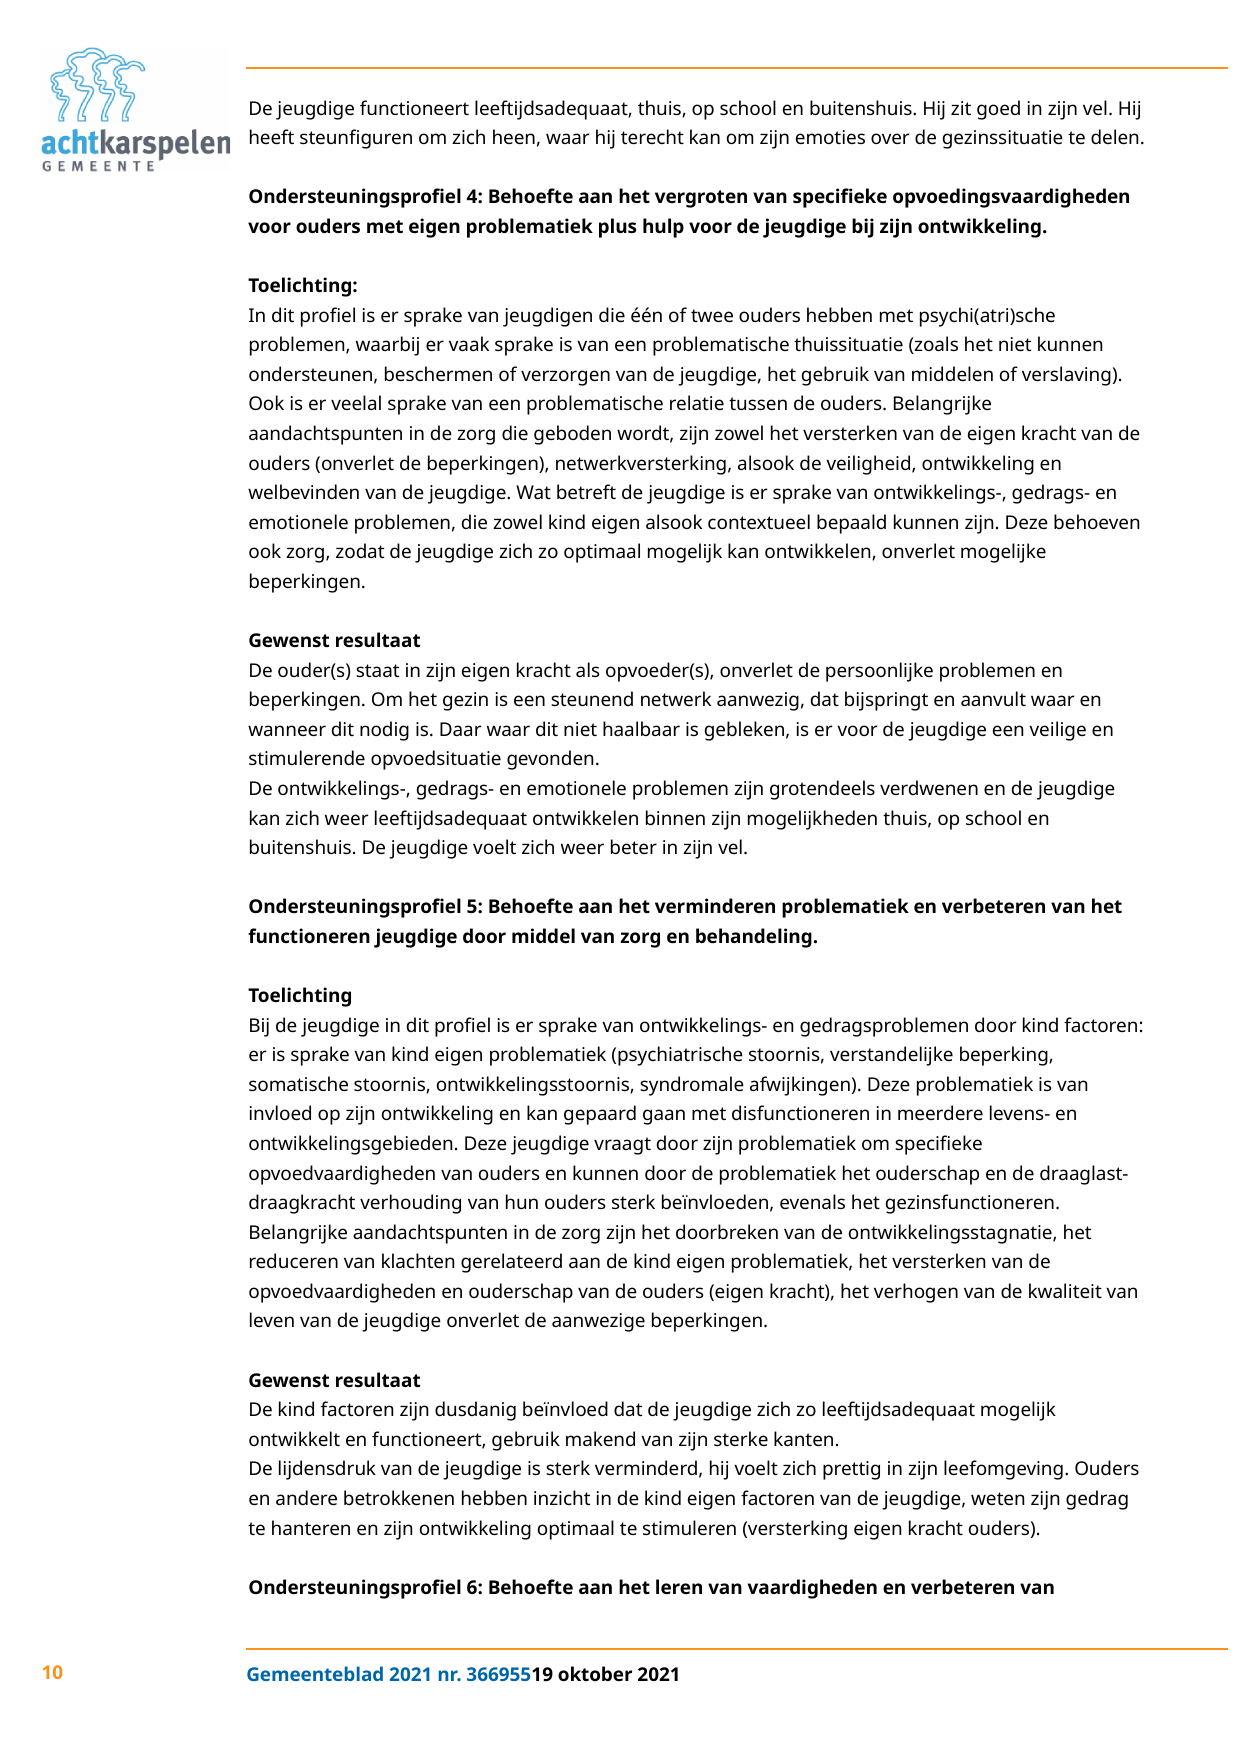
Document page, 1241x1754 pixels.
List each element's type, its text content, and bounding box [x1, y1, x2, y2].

text De ontwikkelings-, gedrags- en emotionele problemen zijn grotendeels verdwenen en de jeugdige kan zich weer leeftijdsadequaat ontwikkelen binnen zijn mogelijkheden thuis, op school en buitenshuis. De jeugdige voelt zich weer beter in zijn vel. [248, 775, 1152, 860]
text Toelichting: [248, 272, 1152, 298]
text Ondersteuningsprofiel 5: Behoefte aan het verminderen problematiek en verbeteren van het functioneren jeugdige door middel van zorg en behandeling. [248, 893, 1152, 949]
text Bij de jeugdige in dit profiel is er sprake van ontwikkelings- en gedragsproblemen door kind factoren: er is sprake van kind eigen problematiek (psychiatrische stoornis, verstandelijke beperking, somatische stoornis, ontwikkelingsstoornis, syndromale afwijkingen). Deze problematiek is van invloed op zijn ontwikkeling en kan gepaard gaan met disfunctioneren in meerdere levens- en ontwikkelingsgebieden. Deze jeugdige vraagt door zijn problematiek om specifieke opvoedvaardigheden van ouders en kunnen door de problematiek het ouderschap en de draaglast- draagkracht verhouding van hun ouders sterk beïnvloeden, evenals het gezinsfunctioneren. Belangrijke aandachtspunten in de zorg zijn het doorbreken van de ontwikkelingsstagnatie, het reduceren van klachten gerelateerd aan de kind eigen problematiek, het versterken van de opvoedvaardigheden en ouderschap van de ouders (eigen kracht), het verhogen van de kwaliteit van leven van de jeugdige onverlet de aanwezige beperkingen. [248, 1012, 1152, 1333]
text Ondersteuningsprofiel 4: Behoefte aan het vergroten van specifieke opvoedingsvaardigheden voor ouders met eigen problematiek plus hulp voor de jeugdige bij zijn ontwikkeling. [248, 183, 1152, 239]
text Toelichting [248, 982, 1152, 1008]
text In dit profiel is er sprake van jeugdigen die één of twee ouders hebben met psychi(atri)sche problemen, waarbij er vaak sprake is van een problematische thuissituatie (zoals het niet kunnen ondersteunen, beschermen of verzorgen van de jeugdige, het gebruik van middelen of verslaving). Ook is er veelal sprake van een problematische relatie tussen de ouders. Belangrijke [248, 302, 1152, 416]
text aandachtspunten in de zorg die geboden wordt, zijn zowel het versterken van de eigen kracht van de ouders (onverlet de beperkingen), netwerkversterking, alsook de veiligheid, ontwikkeling en welbevinden van de jeugdige. Wat betreft de jeugdige is er sprake van ontwikkelings-, gedrags- en emotionele problemen, die zowel kind eigen alsook contextueel bepaald kunnen zijn. Deze behoeven ook zorg, zodat de jeugdige zich zo optimaal mogelijk kan ontwikkelen, onverlet mogelijke beperkingen. [248, 420, 1152, 594]
text Gewenst resultaat [248, 1367, 1152, 1393]
text Gewenst resultaat [248, 627, 1152, 653]
text De ouder(s) staat in zijn eigen kracht als opvoeder(s), onverlet de persoonlijke problemen en beperkingen. Om het gezin is een steunend netwerk aanwezig, dat bijspringt en aanvult waar en wanneer dit nodig is. Daar waar dit niet haalbaar is gebleken, is er voor de jeugdige een veilige en stimulerende opvoedsituatie gevonden. [248, 657, 1152, 771]
text Ondersteuningsprofiel 6: Behoefte aan het leren van vaardigheden en verbeteren van [248, 1574, 1152, 1600]
text De kind factoren zijn dusdanig beïnvloed dat de jeugdige zich zo leeftijdsadequaat mogelijk ontwikkelt en functioneert, gebruik makend van zijn sterke kanten. [248, 1396, 1152, 1452]
text De lijdensdruk van de jeugdige is sterk verminderd, hij voelt zich prettig in zijn leefomgeving. Ouders en andere betrokkenen hebben inzicht in de kind eigen factoren van de jeugdige, weten zijn gedrag te hanteren en zijn ontwikkeling optimaal te stimuleren (versterking eigen kracht ouders). [248, 1456, 1152, 1541]
text De jeugdige functioneert leeftijdsadequaat, thuis, op school en buitenshuis. Hij zit goed in zijn vel. Hij heeft steunfiguren om zich heen, waar hij terecht kan om zijn emoties over de gezinssituatie te delen. [248, 95, 1152, 150]
picture [41, 47, 231, 172]
